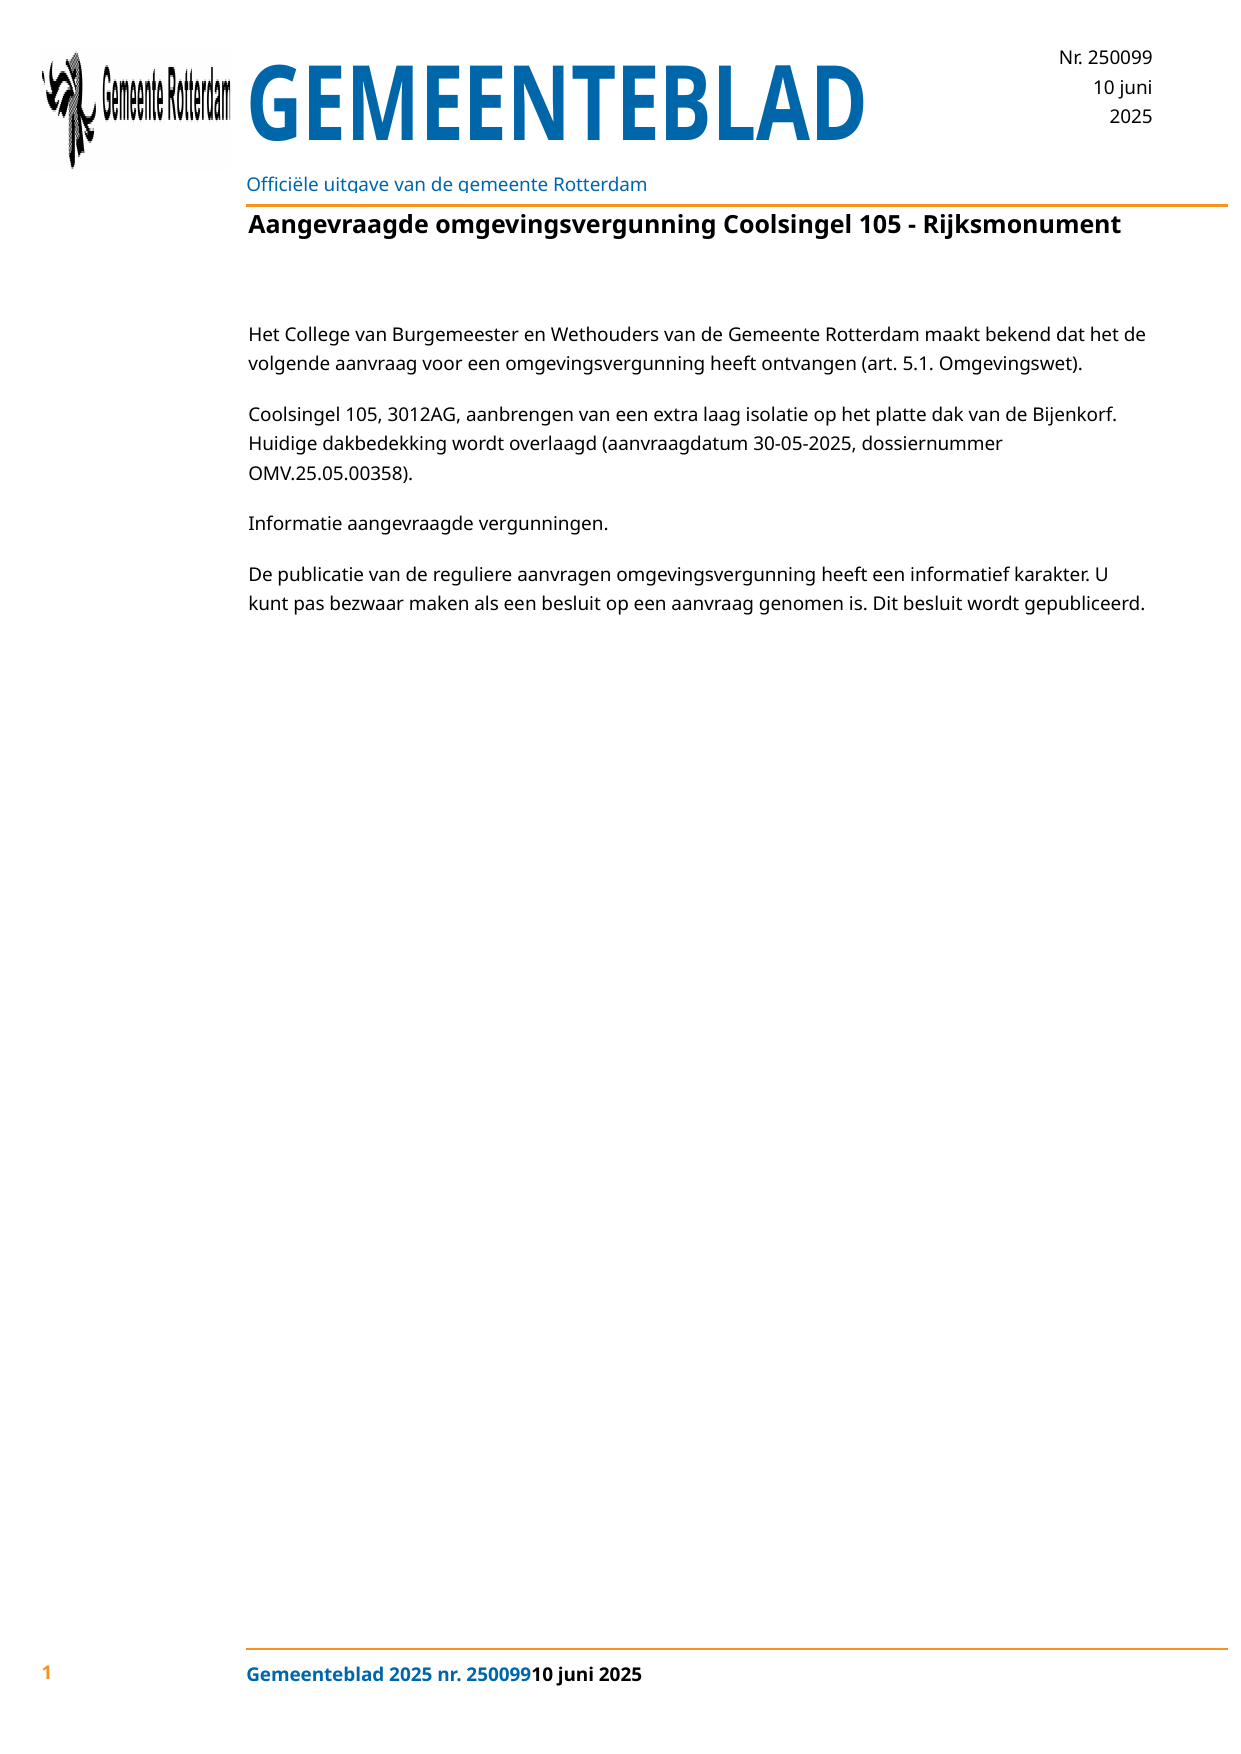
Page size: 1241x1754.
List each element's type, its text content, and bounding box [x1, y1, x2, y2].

text Informatie aangevraagde vergunningen. [248, 510, 1152, 536]
text Aangevraagde omgevingsvergunning Coolsingel 105 - Rijksmonument [248, 207, 1152, 241]
text De publicatie van de reguliere aanvragen omgevingsvergunning heeft een informatief karakter. U kunt pas bezwaar maken als een besluit op een aanvraag genomen is. Dit besluit wordt gepubliceerd. [248, 561, 1152, 616]
text Coolsingel 105, 3012AG, aanbrengen van een extra laag isolatie op het platte dak van de Bijenkorf. Huidige dakbedekking wordt overlaagd (aanvraagdatum 30-05-2025, dossiernummer OMV.25.05.00358). [248, 401, 1152, 486]
picture [41, 47, 231, 172]
text Het College van Burgemeester en Wethouders van de Gemeente Rotterdam maakt bekend dat het de volgende aanvraag voor een omgevingsvergunning heeft ontvangen (art. 5.1. Omgevingswet). [248, 321, 1152, 376]
